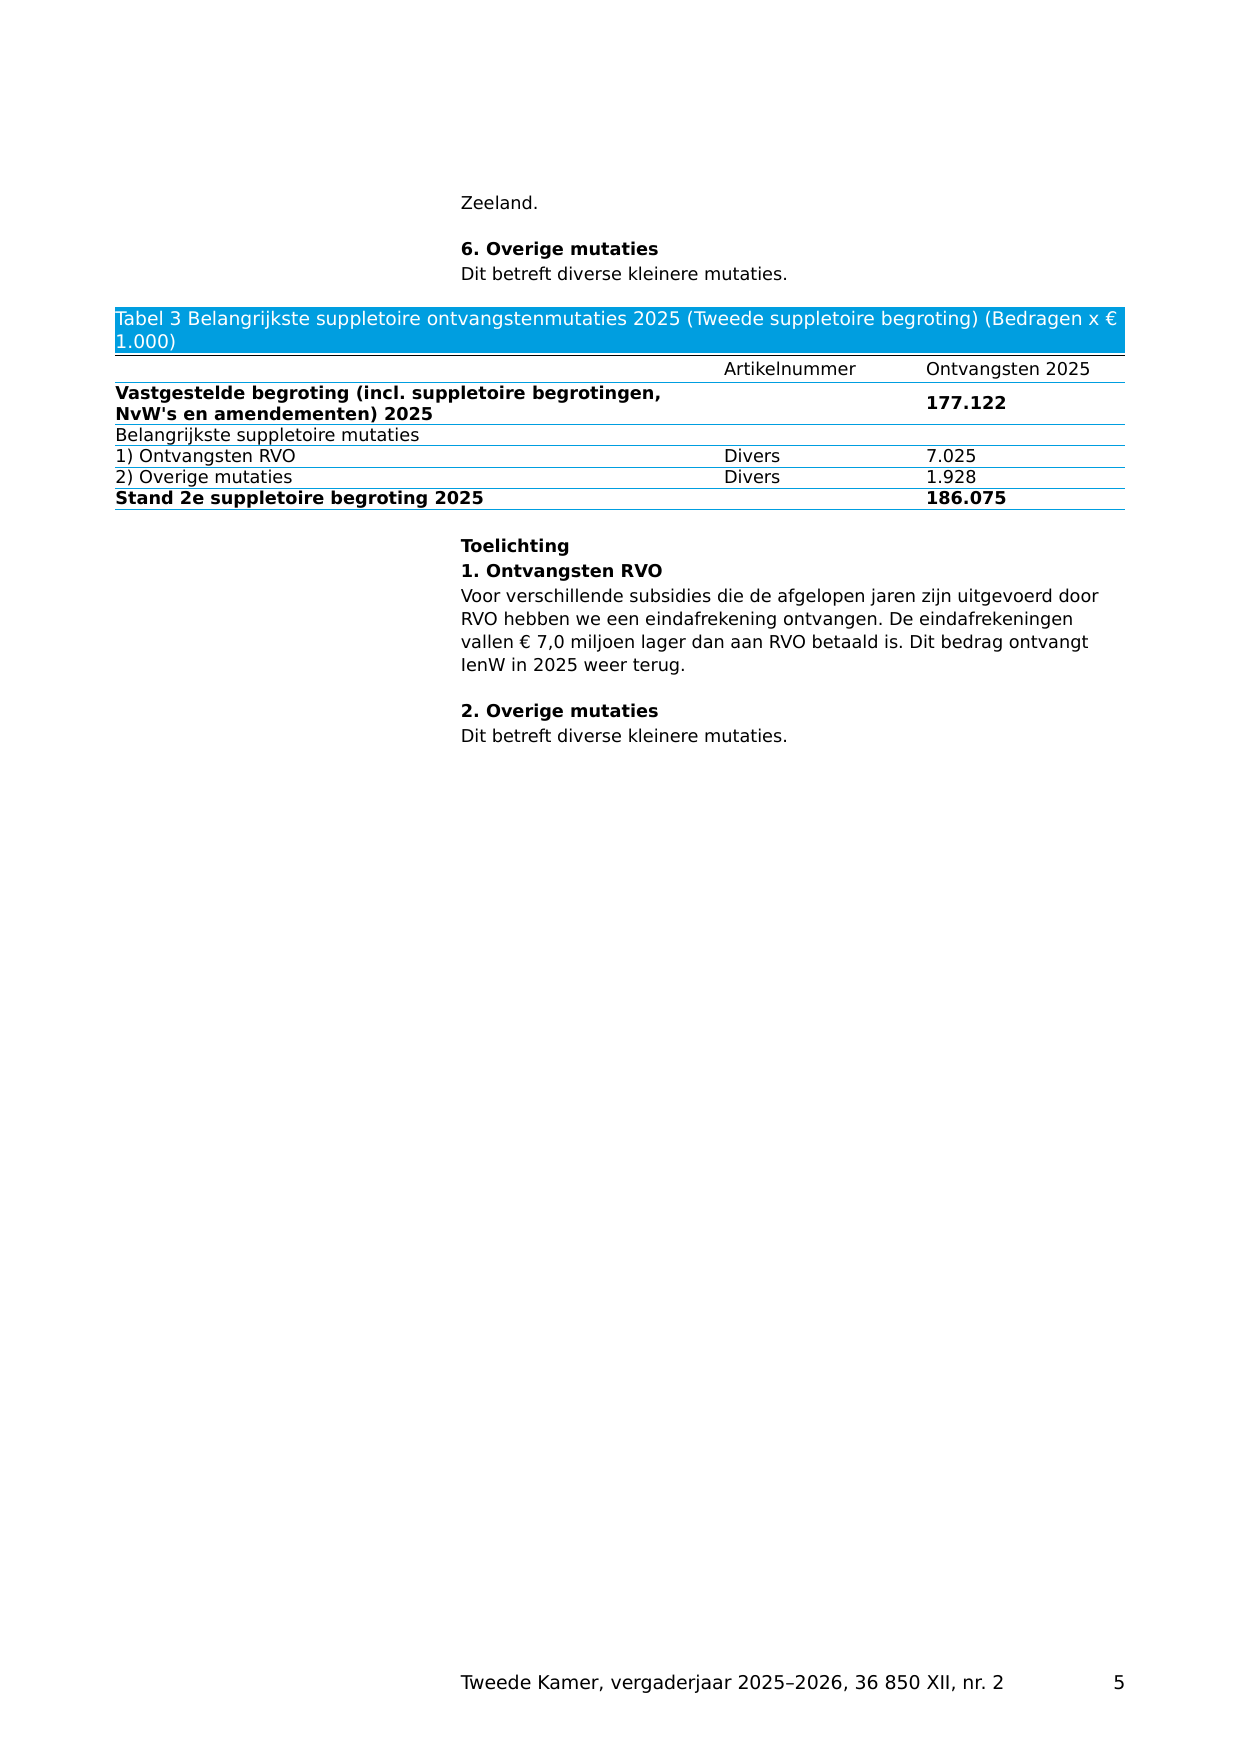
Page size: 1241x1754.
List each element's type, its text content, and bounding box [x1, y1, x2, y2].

table_cell Vastgestelde begroting (incl. suppletoire begrotingen, NvW's en amendementen) 2025 [115, 383, 721, 424]
table_cell 186.075 [923, 489, 1125, 509]
table_cell 2) Overige mutaties [115, 468, 721, 487]
text Dit betreft diverse kleinere mutaties. [461, 262, 1125, 284]
table_cell [923, 425, 1125, 445]
table_cell Divers [721, 468, 923, 487]
table_cell Ontvangsten 2025 [923, 356, 1125, 382]
text Dit betreft diverse kleinere mutaties. [461, 724, 1125, 747]
table_cell [721, 489, 923, 509]
text 1. Ontvangsten RVO [461, 559, 1125, 582]
table_cell [721, 425, 923, 445]
table_cell 177.122 [923, 383, 1125, 424]
text 2. Overige mutaties [461, 699, 1125, 722]
table_cell [721, 383, 923, 424]
table_cell Divers [721, 446, 923, 466]
text Zeeland. [461, 191, 1125, 214]
text Toelichting [461, 534, 1125, 557]
table_cell 1) Ontvangsten RVO [115, 446, 721, 466]
table_cell 7.025 [923, 446, 1125, 466]
table_cell Belangrijkste suppletoire mutaties [115, 425, 721, 445]
text 6. Overige mutaties [461, 237, 1125, 259]
text Voor verschillende subsidies die de afgelopen jaren zijn uitgevoerd door RVO hebben we een eindafrekening ontvangen. De eindafrekeningen vallen € 7,0 miljoen lager dan aan RVO betaald is. Dit bedrag ontvangt IenW in 2025 weer terug. [461, 584, 1125, 676]
table_cell Artikelnummer [721, 356, 923, 382]
table_cell Stand 2e suppletoire begroting 2025 [115, 489, 721, 509]
table_cell [115, 356, 721, 382]
table_cell 1.928 [923, 468, 1125, 487]
